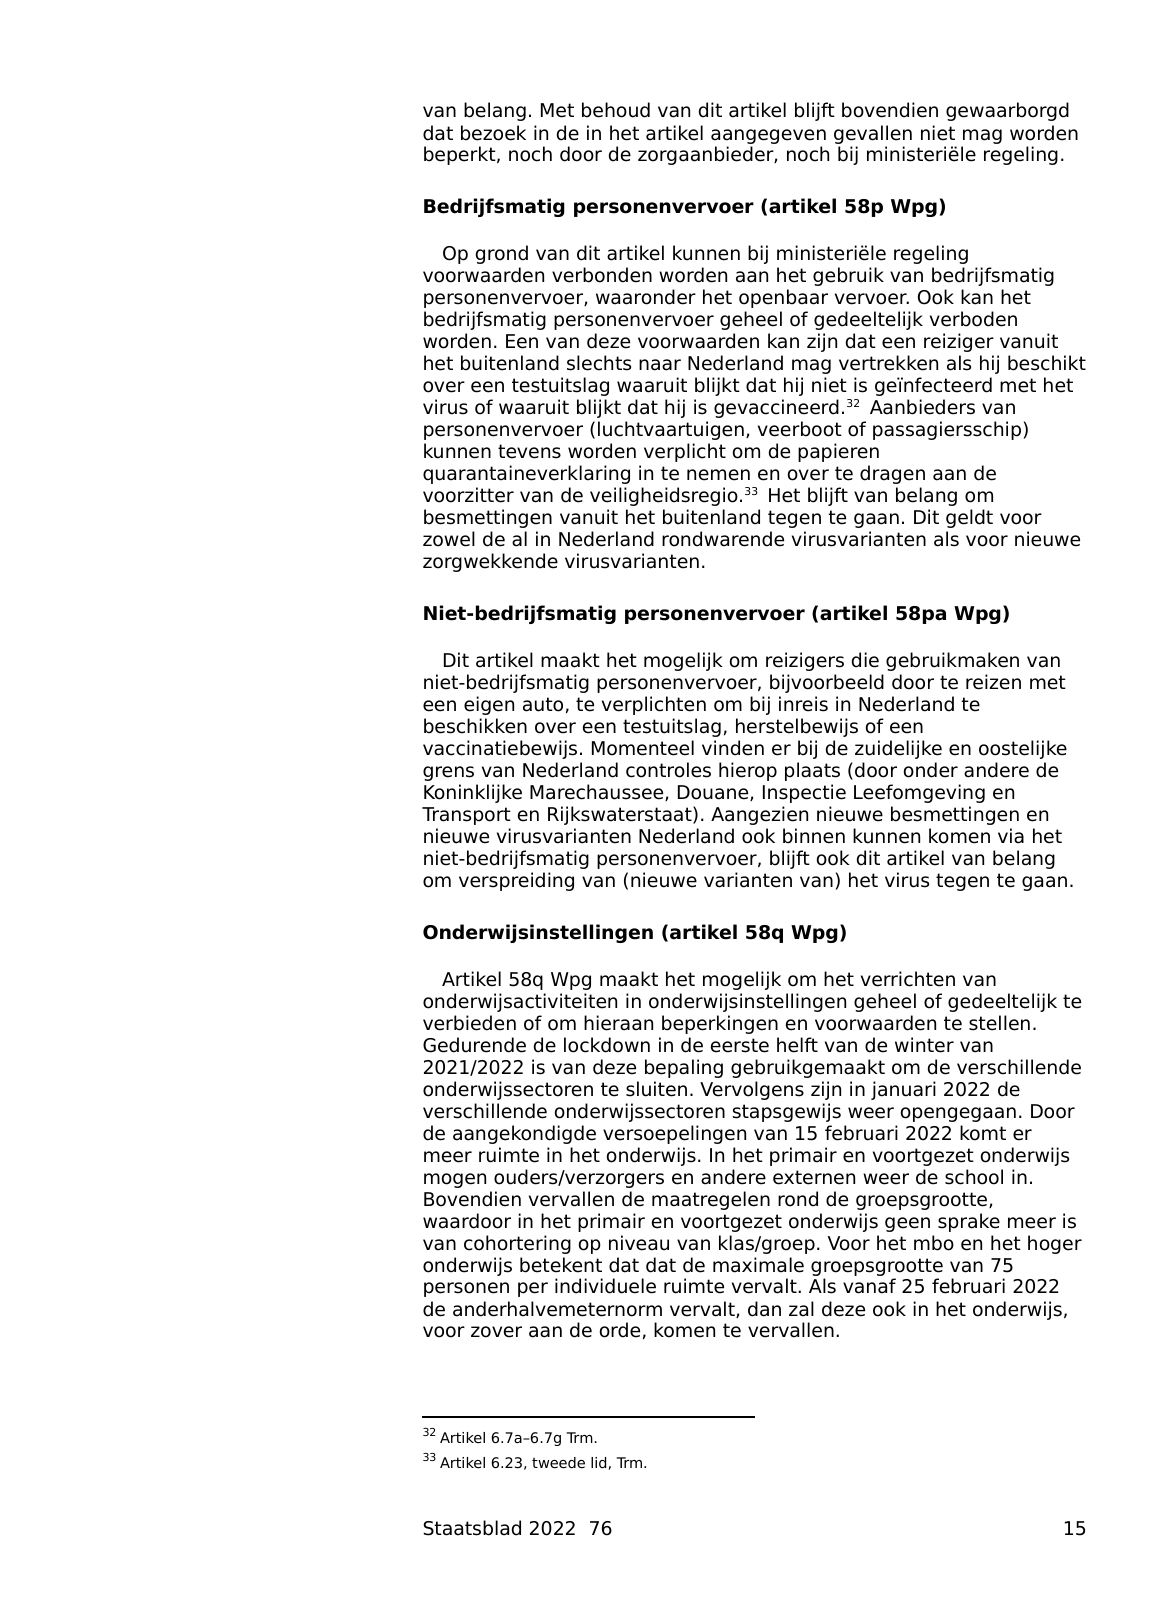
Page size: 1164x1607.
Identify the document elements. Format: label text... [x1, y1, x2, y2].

text van belang. Met behoud van dit artikel blijft bovendien gewaarborgd dat bezoek in de in het artikel aangegeven gevallen niet mag worden beperkt, noch door de zorgaanbieder, noch bij ministeriële regeling. [422, 100, 1087, 166]
subtitle Niet-bedrijfsmatig personenvervoer (artikel 58pa Wpg) [422, 603, 1087, 625]
text Artikel 6.7a–6.7g Trm. [422, 1426, 1087, 1448]
subtitle Bedrijfsmatig personenvervoer (artikel 58p Wpg) [422, 196, 1087, 218]
subtitle Onderwijsinstellingen (artikel 58q Wpg) [422, 922, 1087, 944]
text Artikel 6.23, tweede lid, Trm. [422, 1451, 1087, 1473]
text Artikel 58q Wpg maakt het mogelijk om het verrichten van onderwijsactiviteiten in onderwijsinstellingen geheel of gedeeltelijk te verbieden of om hieraan beperkingen en voorwaarden te stellen. Gedurende de lockdown in de eerste helft van de winter van 2021/2022 is van deze bepaling gebruikgemaakt om de verschillende onderwijssectoren te sluiten. Vervolgens zijn in januari 2022 de verschillende onderwijssectoren stapsgewijs weer opengegaan. Door de aangekondigde versoepelingen van 15 februari 2022 komt er meer ruimte in het onderwijs. In het primair en voortgezet onderwijs mogen ouders/verzorgers en andere externen weer de school in. Bovendien vervallen de maatregelen rond de groepsgrootte, waardoor in het primair en voortgezet onderwijs geen sprake meer is van cohortering op niveau van klas/groep. Voor het mbo en het hoger onderwijs betekent dat dat de maximale groepsgrootte van 75 personen per individuele ruimte vervalt. Als vanaf 25 februari 2022 de anderhalvemeternorm vervalt, dan zal deze ook in het onderwijs, voor zover aan de orde, komen te vervallen. [422, 969, 1087, 1342]
text Dit artikel maakt het mogelijk om reizigers die gebruikmaken van niet-bedrijfsmatig personenvervoer, bijvoorbeeld door te reizen met een eigen auto, te verplichten om bij inreis in Nederland te beschikken over een testuitslag, herstelbewijs of een vaccinatiebewijs. Momenteel vinden er bij de zuidelijke en oostelijke grens van Nederland controles hierop plaats (door onder andere de Koninklijke Marechaussee, Douane, Inspectie Leefomgeving en Transport en Rijkswaterstaat). Aangezien nieuwe besmettingen en nieuwe virusvarianten Nederland ook binnen kunnen komen via het niet-bedrijfsmatig personenvervoer, blijft ook dit artikel van belang om verspreiding van (nieuwe varianten van) het virus tegen te gaan. [422, 650, 1087, 892]
text Op grond van dit artikel kunnen bij ministeriële regeling voorwaarden verbonden worden aan het gebruik van bedrijfsmatig personenvervoer, waaronder het openbaar vervoer. Ook kan het bedrijfsmatig personenvervoer geheel of gedeeltelijk verboden worden. Een van deze voorwaarden kan zijn dat een reiziger vanuit het buitenland slechts naar Nederland mag vertrekken als hij beschikt over een testuitslag waaruit blijkt dat hij niet is geïnfecteerd met het virus of waaruit blijkt dat hij is gevaccineerd. Aanbieders van personenvervoer (luchtvaartuigen, veerboot of passagiersschip) kunnen tevens worden verplicht om de papieren quarantaineverklaring in te nemen en over te dragen aan de voorzitter van de veiligheidsregio. Het blijft van belang om besmettingen vanuit het buitenland tegen te gaan. Dit geldt voor zowel de al in Nederland rondwarende virusvarianten als voor nieuwe zorgwekkende virusvarianten. [422, 243, 1087, 573]
